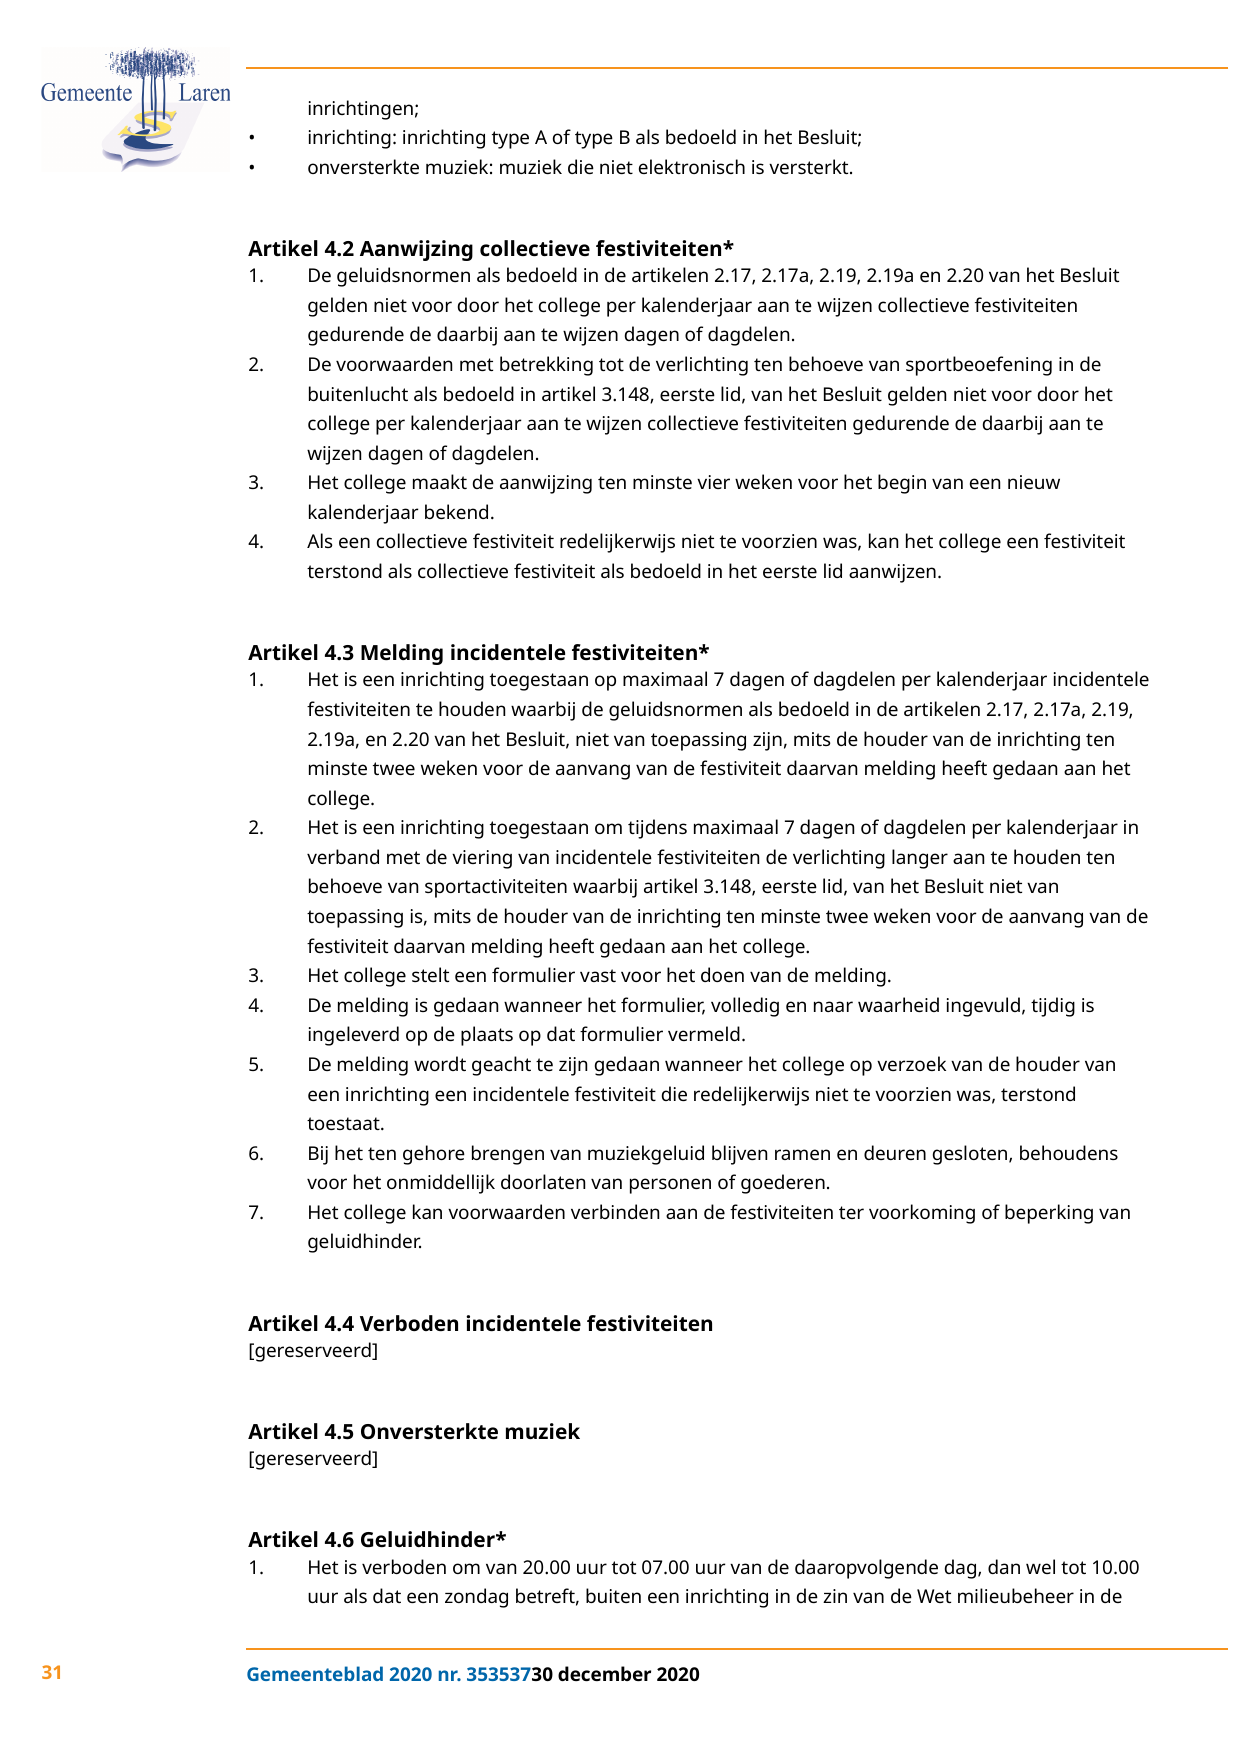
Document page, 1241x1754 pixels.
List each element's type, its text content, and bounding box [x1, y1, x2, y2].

list De voorwaarden met betrekking tot de verlichting ten behoeve van sportbeoefening in de buitenlucht als bedoeld in artikel 3.148, eerste lid, van het Besluit gelden niet voor door het college per kalenderjaar aan te wijzen collectieve festiviteiten gedurende de daarbij aan te wijzen dagen of dagdelen. [248, 351, 1152, 466]
list inrichting: inrichting type A of type B als bedoeld in het Besluit; [248, 124, 1152, 150]
text Artikel 4.2 Aanwijzing collectieve festiviteiten* [248, 234, 1152, 262]
picture [41, 47, 231, 172]
text Artikel 4.5 Onversterkte muziek [248, 1417, 1152, 1446]
list Het is een inrichting toegestaan op maximaal 7 dagen of dagdelen per kalenderjaar incidentele festiviteiten te houden waarbij de geluidsnormen als bedoeld in de artikelen 2.17, 2.17a, 2.19, 2.19a, en 2.20 van het Besluit, niet van toepassing zijn, mits de houder van de inrichting ten minste twee weken voor de aanvang van de festiviteit daarvan melding heeft gedaan aan het college. [248, 667, 1152, 811]
list Het is verboden om van 20.00 uur tot 07.00 uur van de daaropvolgende dag, dan wel tot 10.00 uur als dat een zondag betreft, buiten een inrichting in de zin van de Wet milieubeheer in de [248, 1554, 1152, 1609]
list Het college maakt de aanwijzing ten minste vier weken voor het begin van een nieuw kalenderjaar bekend. [248, 469, 1152, 525]
text [gereserveerd] [248, 1446, 1152, 1471]
text Artikel 4.4 Verboden incidentele festiviteiten [248, 1309, 1152, 1337]
list De melding is gedaan wanneer het formulier, volledig en naar waarheid ingevuld, tijdig is ingeleverd op de plaats op dat formulier vermeld. [248, 992, 1152, 1047]
list De geluidsnormen als bedoeld in de artikelen 2.17, 2.17a, 2.19, 2.19a en 2.20 van het Besluit gelden niet voor door het college per kalenderjaar aan te wijzen collectieve festiviteiten gedurende de daarbij aan te wijzen dagen of dagdelen. [248, 262, 1152, 347]
list Het is een inrichting toegestaan om tijdens maximaal 7 dagen of dagdelen per kalenderjaar in verband met de viering van incidentele festiviteiten de verlichting langer aan te houden ten behoeve van sportactiviteiten waarbij artikel 3.148, eerste lid, van het Besluit niet van toepassing is, mits de houder van de inrichting ten minste twee weken voor de aanvang van de festiviteit daarvan melding heeft gedaan aan het college. [248, 814, 1152, 959]
list Bij het ten gehore brengen van muziekgeluid blijven ramen en deuren gesloten, behoudens voor het onmiddellijk doorlaten van personen of goederen. [248, 1140, 1152, 1195]
list Het college kan voorwaarden verbinden aan de festiviteiten ter voorkoming of beperking van geluidhinder. [248, 1199, 1152, 1254]
text Artikel 4.6 Geluidhinder* [248, 1526, 1152, 1554]
text [gereserveerd] [248, 1337, 1152, 1363]
text Artikel 4.3 Melding incidentele festiviteiten* [248, 638, 1152, 667]
list De melding wordt geacht te zijn gedaan wanneer het college op verzoek van de houder van een inrichting een incidentele festiviteit die redelijkerwijs niet te voorzien was, terstond toestaat. [248, 1051, 1152, 1136]
list Als een collectieve festiviteit redelijkerwijs niet te voorzien was, kan het college een festiviteit terstond als collectieve festiviteit als bedoeld in het eerste lid aanwijzen. [248, 529, 1152, 584]
list inrichtingen; [248, 95, 1152, 121]
list onversterkte muziek: muziek die niet elektronisch is versterkt. [248, 154, 1152, 180]
list Het college stelt een formulier vast voor het doen van de melding. [248, 962, 1152, 988]
